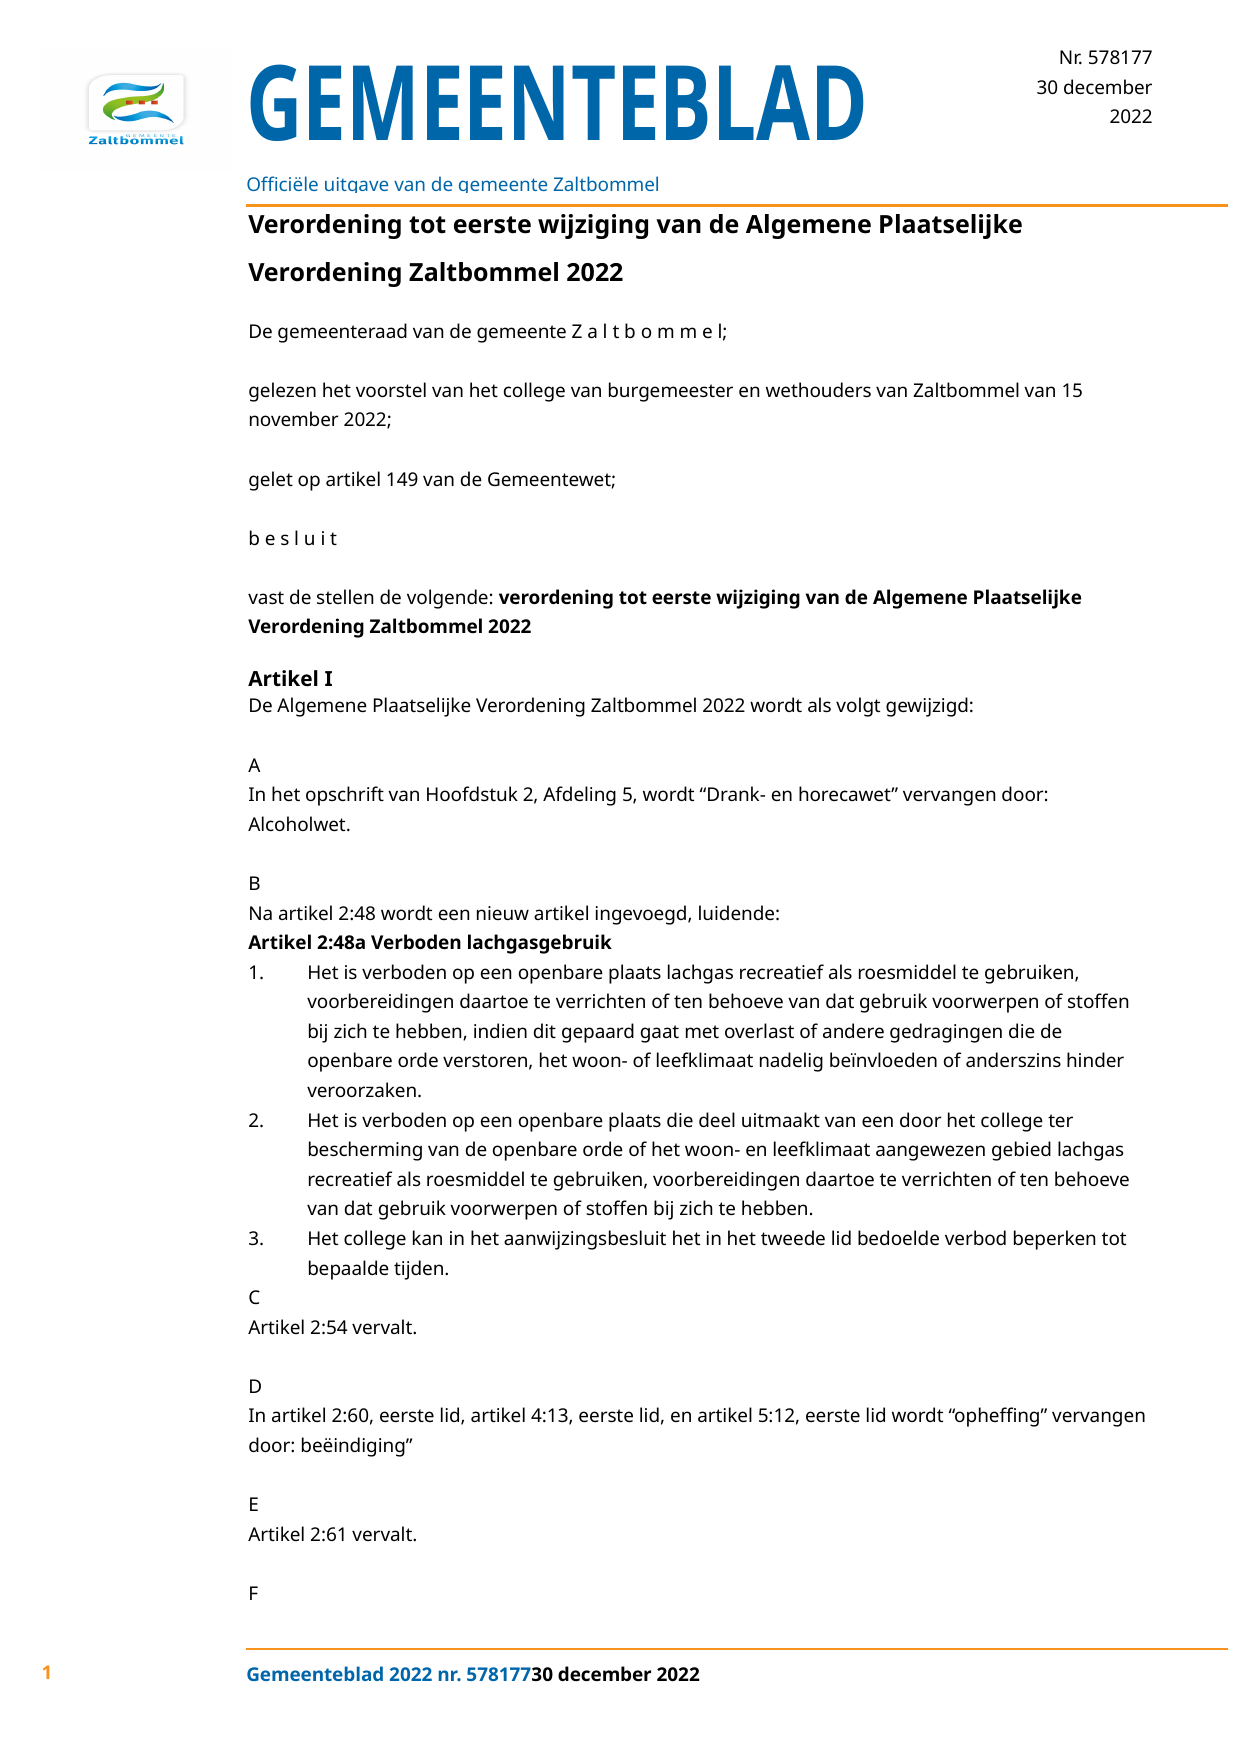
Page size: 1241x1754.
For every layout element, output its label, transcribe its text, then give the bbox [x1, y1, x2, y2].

text Na artikel 2:48 wordt een nieuw artikel ingevoegd, luidende: [248, 900, 1152, 925]
text In het opschrift van Hoofdstuk 2, Afdeling 5, wordt “Drank- en horecawet” vervangen door: Alcoholwet. [248, 781, 1152, 837]
text gelezen het voorstel van het college van burgemeester en wethouders van Zaltbommel van 15 november 2022; [248, 377, 1152, 432]
text Artikel 2:61 vervalt. [248, 1521, 1152, 1547]
text Verordening tot eerste wijziging van de Algemene Plaatselijke Verordening Zaltbommel 2022 [248, 207, 1152, 288]
list Het college kan in het aanwijzingsbesluit het in het tweede lid bedoelde verbod beperken tot bepaalde tijden. [248, 1225, 1152, 1280]
text b e s l u i t [248, 525, 1152, 551]
text Artikel 2:48a Verboden lachgasgebruik [248, 929, 1152, 955]
text De Algemene Plaatselijke Verordening Zaltbommel 2022 wordt als volgt gewijzigd: [248, 693, 1152, 718]
text In artikel 2:60, eerste lid, artikel 4:13, eerste lid, en artikel 5:12, eerste lid wordt “opheffing” vervangen door: beëindiging” [248, 1403, 1152, 1458]
text C [248, 1284, 1152, 1310]
text A [248, 752, 1152, 777]
text F [248, 1580, 1152, 1606]
text gelet op artikel 149 van de Gemeentewet; [248, 466, 1152, 492]
list Het is verboden op een openbare plaats die deel uitmaakt van een door het college ter bescherming van de openbare orde of het woon- en leefklimaat aangewezen gebied lachgas recreatief als roesmiddel te gebruiken, voorbereidingen daartoe te verrichten of ten behoeve van dat gebruik voorwerpen of stoffen bij zich te hebben. [248, 1107, 1152, 1221]
text vast de stellen de volgende: verordening tot eerste wijziging van de Algemene Plaatselijke Verordening Zaltbommel 2022 [248, 584, 1152, 639]
text D [248, 1373, 1152, 1399]
text Artikel 2:54 vervalt. [248, 1314, 1152, 1339]
text E [248, 1491, 1152, 1517]
text B [248, 870, 1152, 896]
text Artikel I [248, 664, 1152, 693]
picture [41, 47, 231, 172]
text De gemeenteraad van de gemeente Z a l t b o m m e l; [248, 318, 1152, 344]
list Het is verboden op een openbare plaats lachgas recreatief als roesmiddel te gebruiken, voorbereidingen daartoe te verrichten of ten behoeve van dat gebruik voorwerpen of stoffen bij zich te hebben, indien dit gepaard gaat met overlast of andere gedragingen die de openbare orde verstoren, het woon- of leefklimaat nadelig beïnvloeden of anderszins hinder veroorzaken. [248, 959, 1152, 1103]
